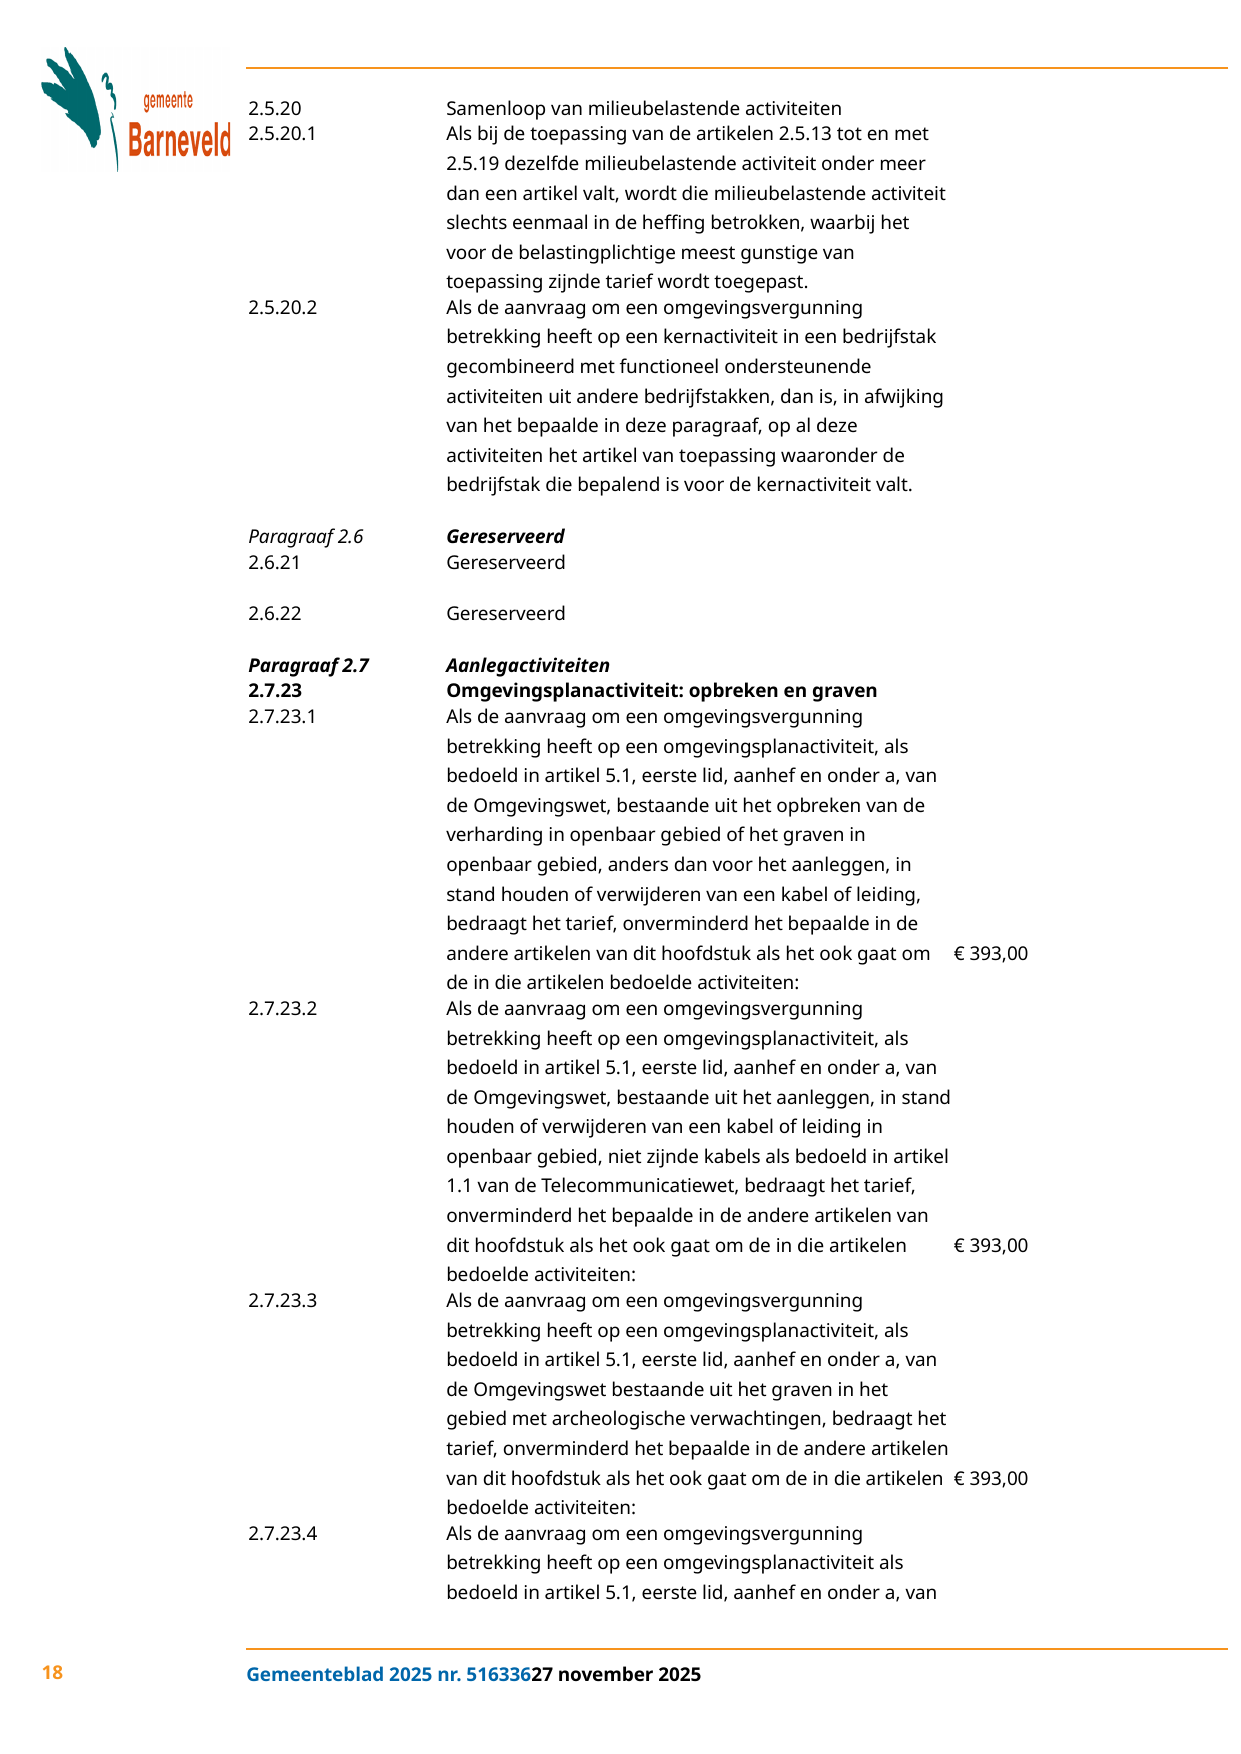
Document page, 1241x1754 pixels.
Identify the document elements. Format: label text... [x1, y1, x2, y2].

table_cell [248, 575, 446, 600]
table_cell [446, 498, 954, 523]
table_cell 2.7.23.2 [248, 995, 446, 1287]
table_cell € 393,00 [954, 703, 1152, 995]
table_cell [954, 575, 1152, 600]
table_cell Als de aanvraag om een omgevingsvergunning betrekking heeft op een omgevingsplanactiviteit, als bedoeld in artikel 5.1, eerste lid, aanhef en onder a, van de Omgevingswet, bestaande uit het opbreken van de verharding in openbaar gebied of het graven in openbaar gebied, anders dan voor het aanleggen, in stand houden of verwijderen van een kabel of leiding, bedraagt het tarief, onverminderd het bepaalde in de andere artikelen van dit hoofdstuk als het ook gaat om de in die artikelen bedoelde activiteiten: [446, 703, 954, 995]
table_cell Omgevingsplanactiviteit: opbreken en graven [446, 678, 954, 703]
table_cell [954, 1520, 1152, 1605]
table_cell 2.7.23.1 [248, 703, 446, 995]
table_cell Samenloop van milieubelastende activiteiten [446, 95, 954, 121]
table_cell 2.7.23.3 [248, 1287, 446, 1520]
table_cell Paragraaf 2.7 [248, 652, 446, 677]
table_cell 2.5.20 [248, 95, 446, 121]
table_cell [954, 121, 1152, 294]
table_cell [954, 626, 1152, 652]
table_cell € 393,00 [954, 1287, 1152, 1520]
table_cell [954, 549, 1152, 574]
table_cell 2.5.20.1 [248, 121, 446, 294]
table_cell [954, 294, 1152, 497]
table_cell [954, 678, 1152, 703]
table_cell Paragraaf 2.6 [248, 523, 446, 549]
table_cell [954, 652, 1152, 677]
table_cell Als de aanvraag om een omgevingsvergunning betrekking heeft op een omgevingsplanactiviteit, als bedoeld in artikel 5.1, eerste lid, aanhef en onder a, van de Omgevingswet bestaande uit het graven in het gebied met archeologische verwachtingen, bedraagt het tarief, onverminderd het bepaalde in de andere artikelen van dit hoofdstuk als het ook gaat om de in die artikelen bedoelde activiteiten: [446, 1287, 954, 1520]
table_cell [954, 600, 1152, 626]
table_cell [954, 523, 1152, 549]
table_cell [248, 626, 446, 652]
table_cell [954, 95, 1152, 121]
table_cell Gereserveerd [446, 549, 954, 574]
table_cell Aanlegactiviteiten [446, 652, 954, 677]
table_cell 2.5.20.2 [248, 294, 446, 497]
table_cell 2.6.22 [248, 600, 446, 626]
table_cell Als de aanvraag om een omgevingsvergunning betrekking heeft op een omgevingsplanactiviteit als bedoeld in artikel 5.1, eerste lid, aanhef en onder a, van [446, 1520, 954, 1605]
table_cell Als de aanvraag om een omgevingsvergunning betrekking heeft op een omgevingsplanactiviteit, als bedoeld in artikel 5.1, eerste lid, aanhef en onder a, van de Omgevingswet, bestaande uit het aanleggen, in stand houden of verwijderen van een kabel of leiding in openbaar gebied, niet zijnde kabels als bedoeld in artikel 1.1 van de Telecommunicatiewet, bedraagt het tarief, onverminderd het bepaalde in de andere artikelen van dit hoofdstuk als het ook gaat om de in die artikelen bedoelde activiteiten: [446, 995, 954, 1287]
table_cell [248, 498, 446, 523]
table_cell [446, 575, 954, 600]
table_cell 2.6.21 [248, 549, 446, 574]
picture [41, 47, 231, 172]
table_cell Gereserveerd [446, 523, 954, 549]
table_cell Als de aanvraag om een omgevingsvergunning betrekking heeft op een kernactiviteit in een bedrijfstak gecombineerd met functioneel ondersteunende activiteiten uit andere bedrijfstakken, dan is, in afwijking van het bepaalde in deze paragraaf, op al deze activiteiten het artikel van toepassing waaronder de bedrijfstak die bepalend is voor de kernactiviteit valt. [446, 294, 954, 497]
table_cell € 393,00 [954, 995, 1152, 1287]
table_cell Gereserveerd [446, 600, 954, 626]
table_cell [446, 626, 954, 652]
table_cell 2.7.23 [248, 678, 446, 703]
table_cell 2.7.23.4 [248, 1520, 446, 1605]
table_cell Als bij de toepassing van de artikelen 2.5.13 tot en met 2.5.19 dezelfde milieubelastende activiteit onder meer dan een artikel valt, wordt die milieubelastende activiteit slechts eenmaal in de heffing betrokken, waarbij het voor de belastingplichtige meest gunstige van toepassing zijnde tarief wordt toegepast. [446, 121, 954, 294]
table_cell [954, 498, 1152, 523]
